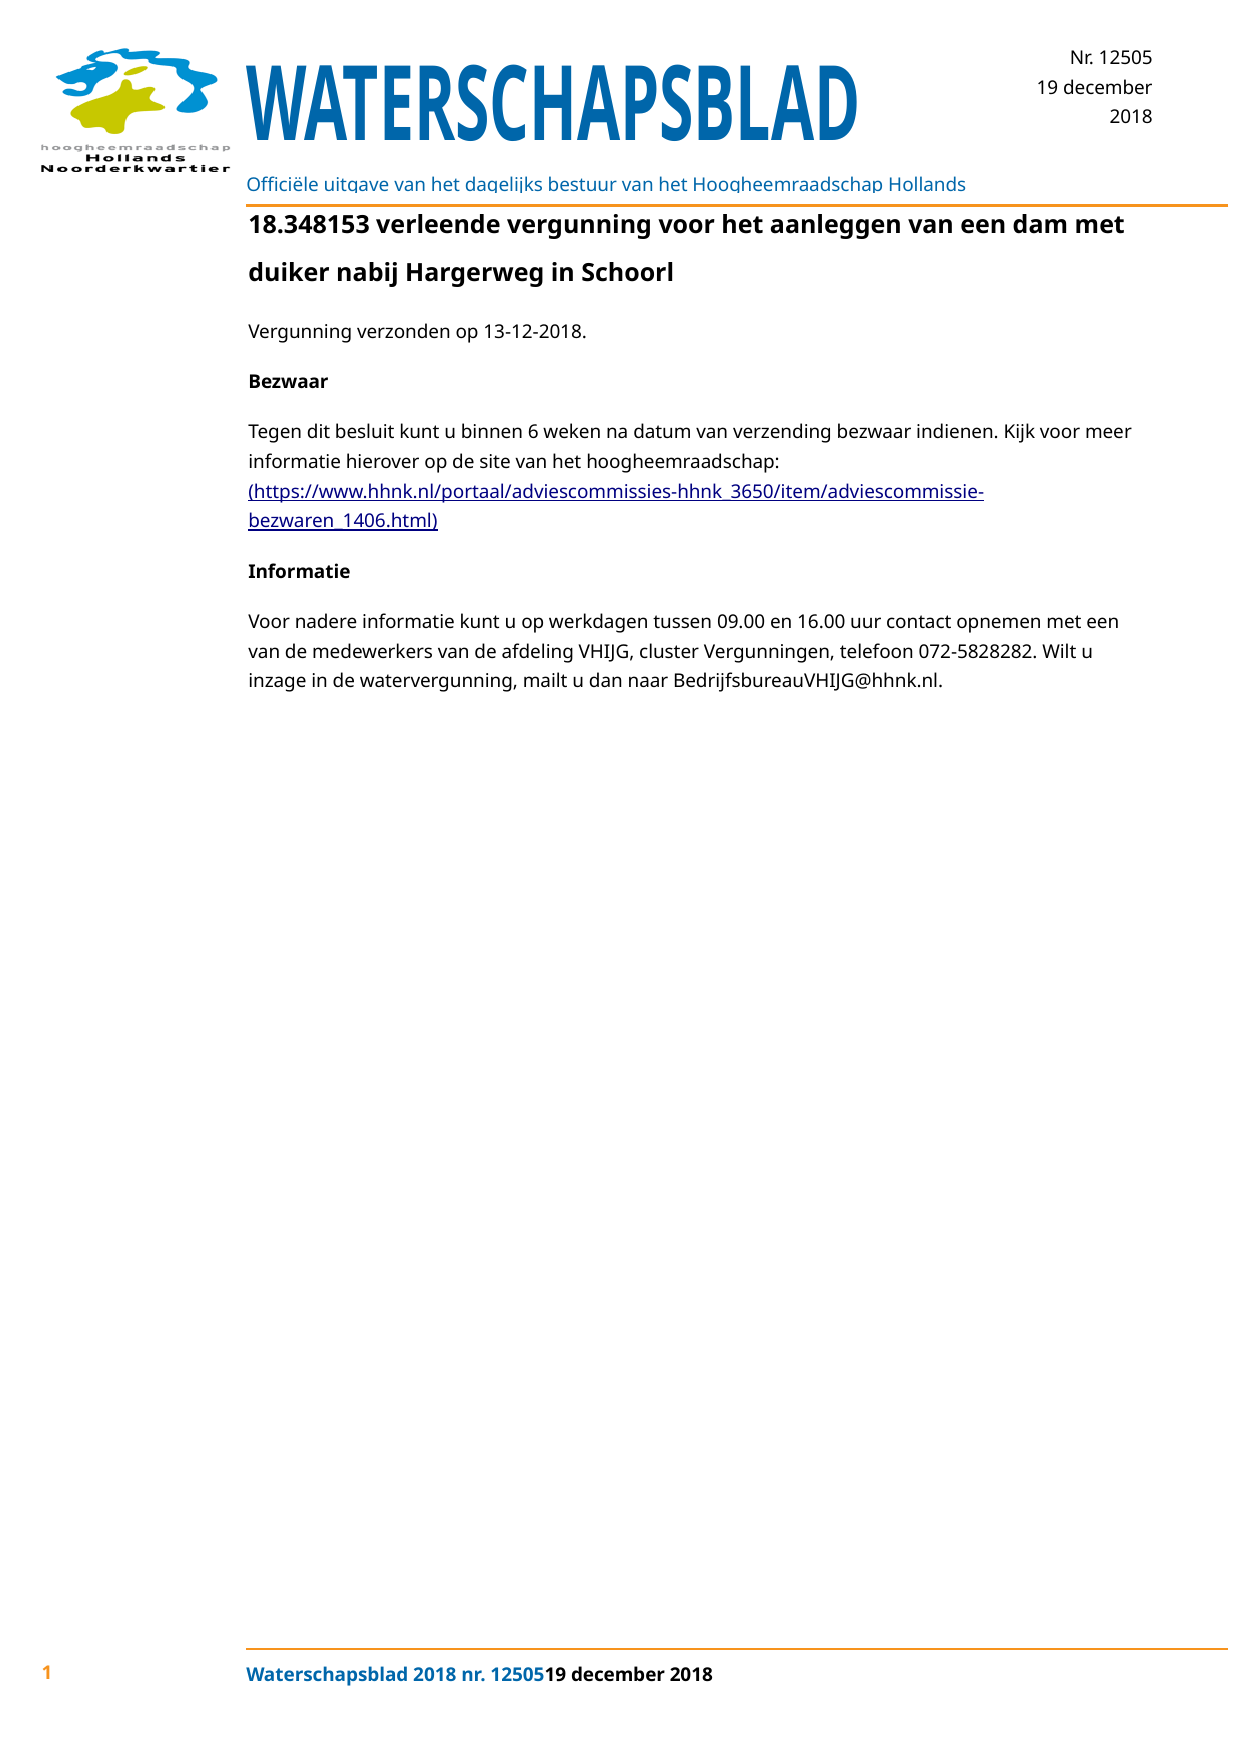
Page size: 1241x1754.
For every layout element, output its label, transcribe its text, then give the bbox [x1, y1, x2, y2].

picture [41, 47, 231, 172]
text Vergunning verzonden op 13-12-2018. [248, 318, 1152, 344]
text Tegen dit besluit kunt u binnen 6 weken na datum van verzending bezwaar indienen. Kijk voor meer informatie hierover op de site van het hoogheemraadschap: (https://www.hhnk.nl/portaal/adviescommissies-hhnk_3650/item/adviescommissie-bezwaren_1406.html) [248, 419, 1152, 533]
text Voor nadere informatie kunt u op werkdagen tussen 09.00 en 16.00 uur contact opnemen met een van de medewerkers van de afdeling VHIJG, cluster Vergunningen, telefoon 072-5828282. Wilt u inzage in de watervergunning, mailt u dan naar BedrijfsbureauVHIJG@hhnk.nl. [248, 608, 1152, 693]
text 18.348153 verleende vergunning voor het aanleggen van een dam met duiker nabij Hargerweg in Schoorl [248, 207, 1152, 288]
text Informatie [248, 558, 1152, 584]
text Bezwaar [248, 368, 1152, 394]
